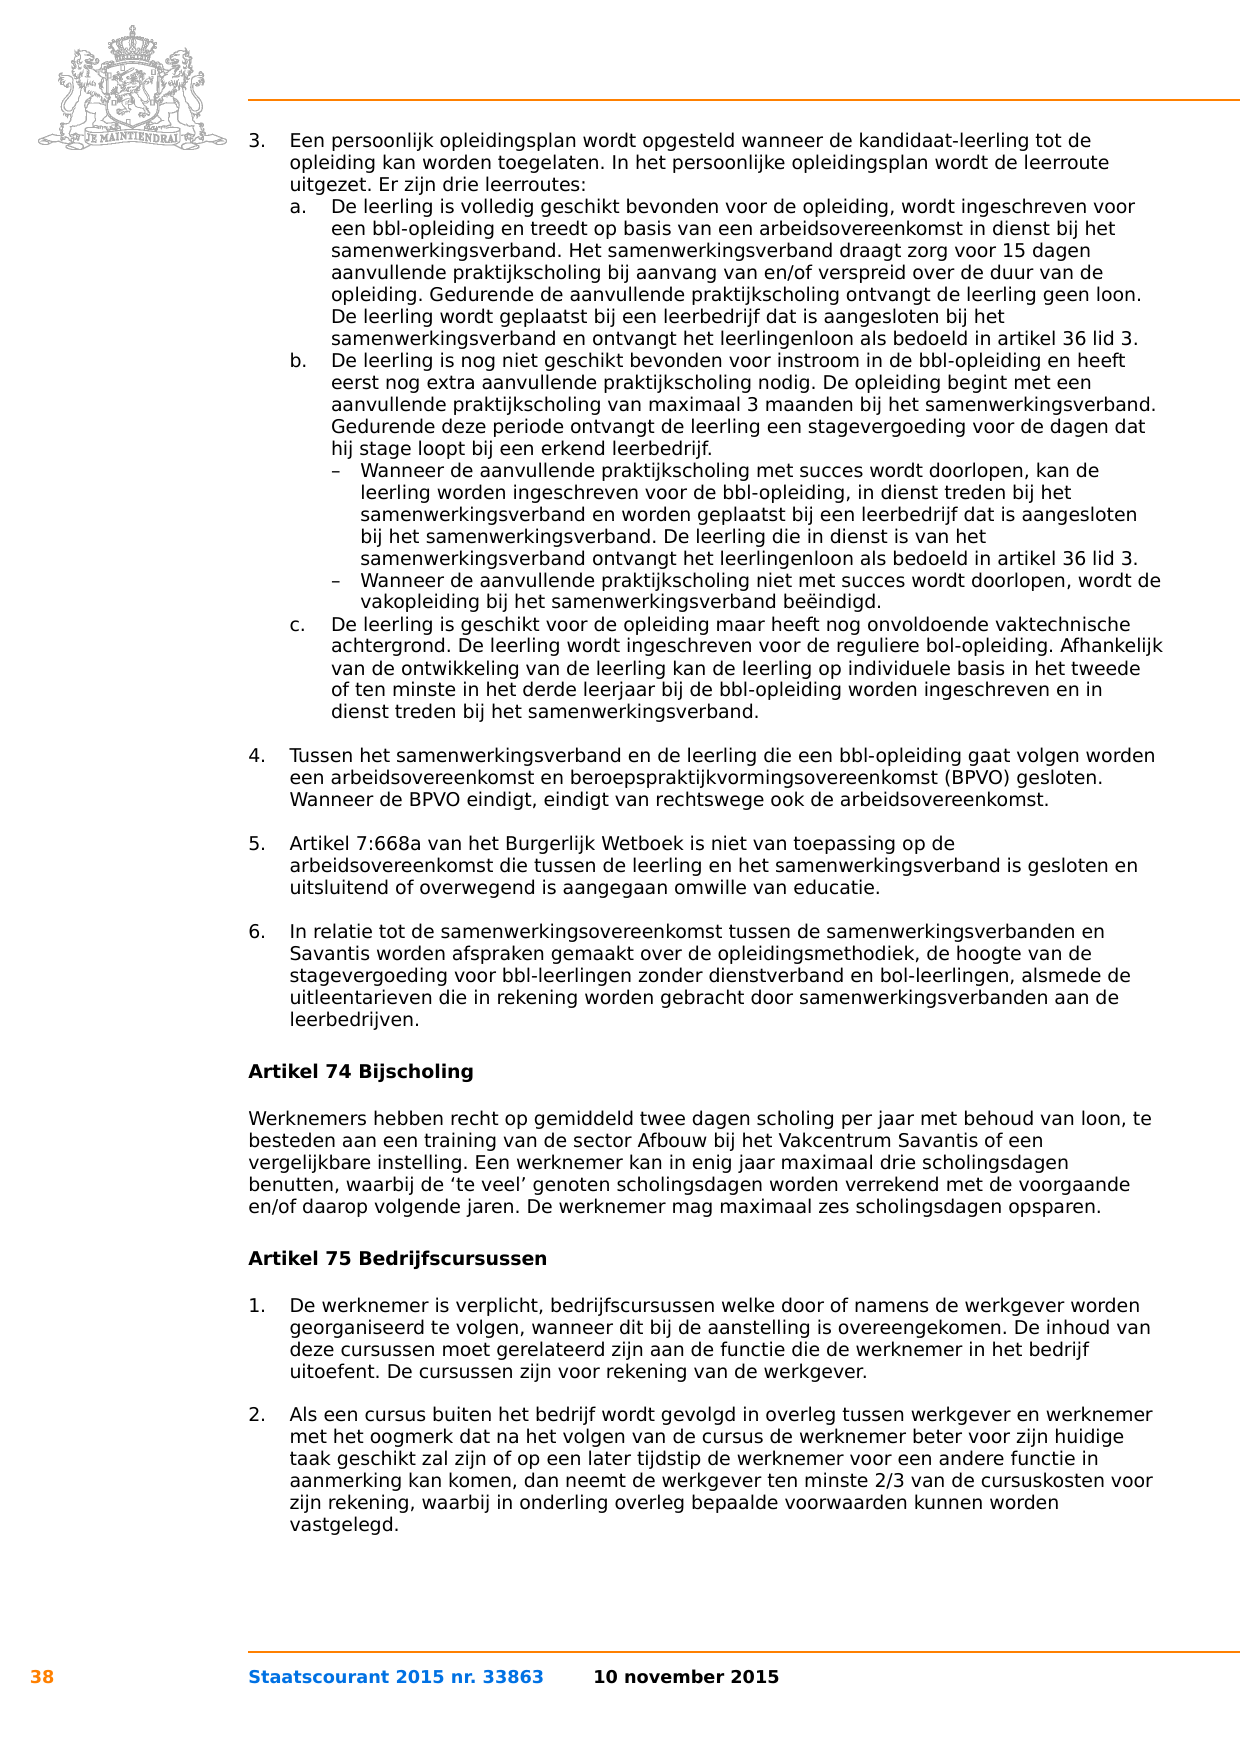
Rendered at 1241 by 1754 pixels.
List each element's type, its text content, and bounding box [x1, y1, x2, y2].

text 5. Artikel 7:668a van het Burgerlijk Wetboek is niet van toepassing op de arbeidsovereenkomst die tussen de leerling en het samenwerkingsverband is gesloten en uitsluitend of overwegend is aangegaan omwille van educatie. [248, 833, 1163, 899]
text a. De leerling is volledig geschikt bevonden voor de opleiding, wordt ingeschreven voor een bbl-opleiding en treedt op basis van een arbeidsovereenkomst in dienst bij het samenwerkingsverband. Het samenwerkingsverband draagt zorg voor 15 dagen aanvullende praktijkscholing bij aanvang van en/of verspreid over de duur van de opleiding. Gedurende de aanvullende praktijkscholing ontvangt de leerling geen loon. De leerling wordt geplaatst bij een leerbedrijf dat is aangesloten bij het samenwerkingsverband en ontvangt het leerlingenloon als bedoeld in artikel 36 lid 3. [289, 196, 1163, 350]
text 3. Een persoonlijk opleidingsplan wordt opgesteld wanneer de kandidaat-leerling tot de opleiding kan worden toegelaten. In het persoonlijke opleidingsplan wordt de leerroute uitgezet. Er zijn drie leerroutes: [248, 130, 1163, 196]
subtitle Artikel 75 Bedrijfscursussen [248, 1248, 1163, 1269]
subtitle Artikel 74 Bijscholing [248, 1061, 1163, 1083]
text – Wanneer de aanvullende praktijkscholing met succes wordt doorlopen, kan de leerling worden ingeschreven voor de bbl-opleiding, in dienst treden bij het samenwerkingsverband en worden geplaatst bij een leerbedrijf dat is aangesloten bij het samenwerkingsverband. De leerling die in dienst is van het samenwerkingsverband ontvangt het leerlingenloon als bedoeld in artikel 36 lid 3. [331, 459, 1163, 569]
text 2. Als een cursus buiten het bedrijf wordt gevolgd in overleg tussen werkgever en werknemer met het oogmerk dat na het volgen van de cursus de werknemer beter voor zijn huidige taak geschikt zal zijn of op een later tijdstip de werknemer voor een andere functie in aanmerking kan komen, dan neemt de werkgever ten minste 2/3 van de cursuskosten voor zijn rekening, waarbij in onderling overleg bepaalde voorwaarden kunnen worden vastgelegd. [248, 1404, 1163, 1536]
text 6. In relatie tot de samenwerkingsovereenkomst tussen de samenwerkingsverbanden en Savantis worden afspraken gemaakt over de opleidingsmethodiek, de hoogte van de stagevergoeding voor bbl-leerlingen zonder dienstverband en bol-leerlingen, alsmede de uitleentarieven die in rekening worden gebracht door samenwerkingsverbanden aan de leerbedrijven. [248, 921, 1163, 1031]
picture [38, 25, 227, 150]
text 1. De werknemer is verplicht, bedrijfscursussen welke door of namens de werkgever worden georganiseerd te volgen, wanneer dit bij de aanstelling is overeengekomen. De inhoud van deze cursussen moet gerelateerd zijn aan de functie die de werknemer in het bedrijf uitoefent. De cursussen zijn voor rekening van de werkgever. [248, 1294, 1163, 1382]
text c. De leerling is geschikt voor de opleiding maar heeft nog onvoldoende vaktechnische achtergrond. De leerling wordt ingeschreven voor de reguliere bol-opleiding. Afhankelijk van de ontwikkeling van de leerling kan de leerling op individuele basis in het tweede of ten minste in het derde leerjaar bij de bbl-opleiding worden ingeschreven en in dienst treden bij het samenwerkingsverband. [289, 613, 1163, 723]
text b. De leerling is nog niet geschikt bevonden voor instroom in de bbl-opleiding en heeft eerst nog extra aanvullende praktijkscholing nodig. De opleiding begint met een aanvullende praktijkscholing van maximaal 3 maanden bij het samenwerkingsverband. Gedurende deze periode ontvangt de leerling een stagevergoeding voor de dagen dat hij stage loopt bij een erkend leerbedrijf. [289, 350, 1163, 459]
text – Wanneer de aanvullende praktijkscholing niet met succes wordt doorlopen, wordt de vakopleiding bij het samenwerkingsverband beëindigd. [331, 569, 1163, 613]
text Werknemers hebben recht op gemiddeld twee dagen scholing per jaar met behoud van loon, te besteden aan een training van de sector Afbouw bij het Vakcentrum Savantis of een vergelijkbare instelling. Een werknemer kan in enig jaar maximaal drie scholingsdagen benutten, waarbij de ‘te veel’ genoten scholingsdagen worden verrekend met de voorgaande en/of daarop volgende jaren. De werknemer mag maximaal zes scholingsdagen opsparen. [248, 1108, 1163, 1218]
text 4. Tussen het samenwerkingsverband en de leerling die een bbl-opleiding gaat volgen worden een arbeidsovereenkomst en beroepspraktijkvormingsovereenkomst (BPVO) gesloten. Wanneer de BPVO eindigt, eindigt van rechtswege ook de arbeidsovereenkomst. [248, 745, 1163, 811]
